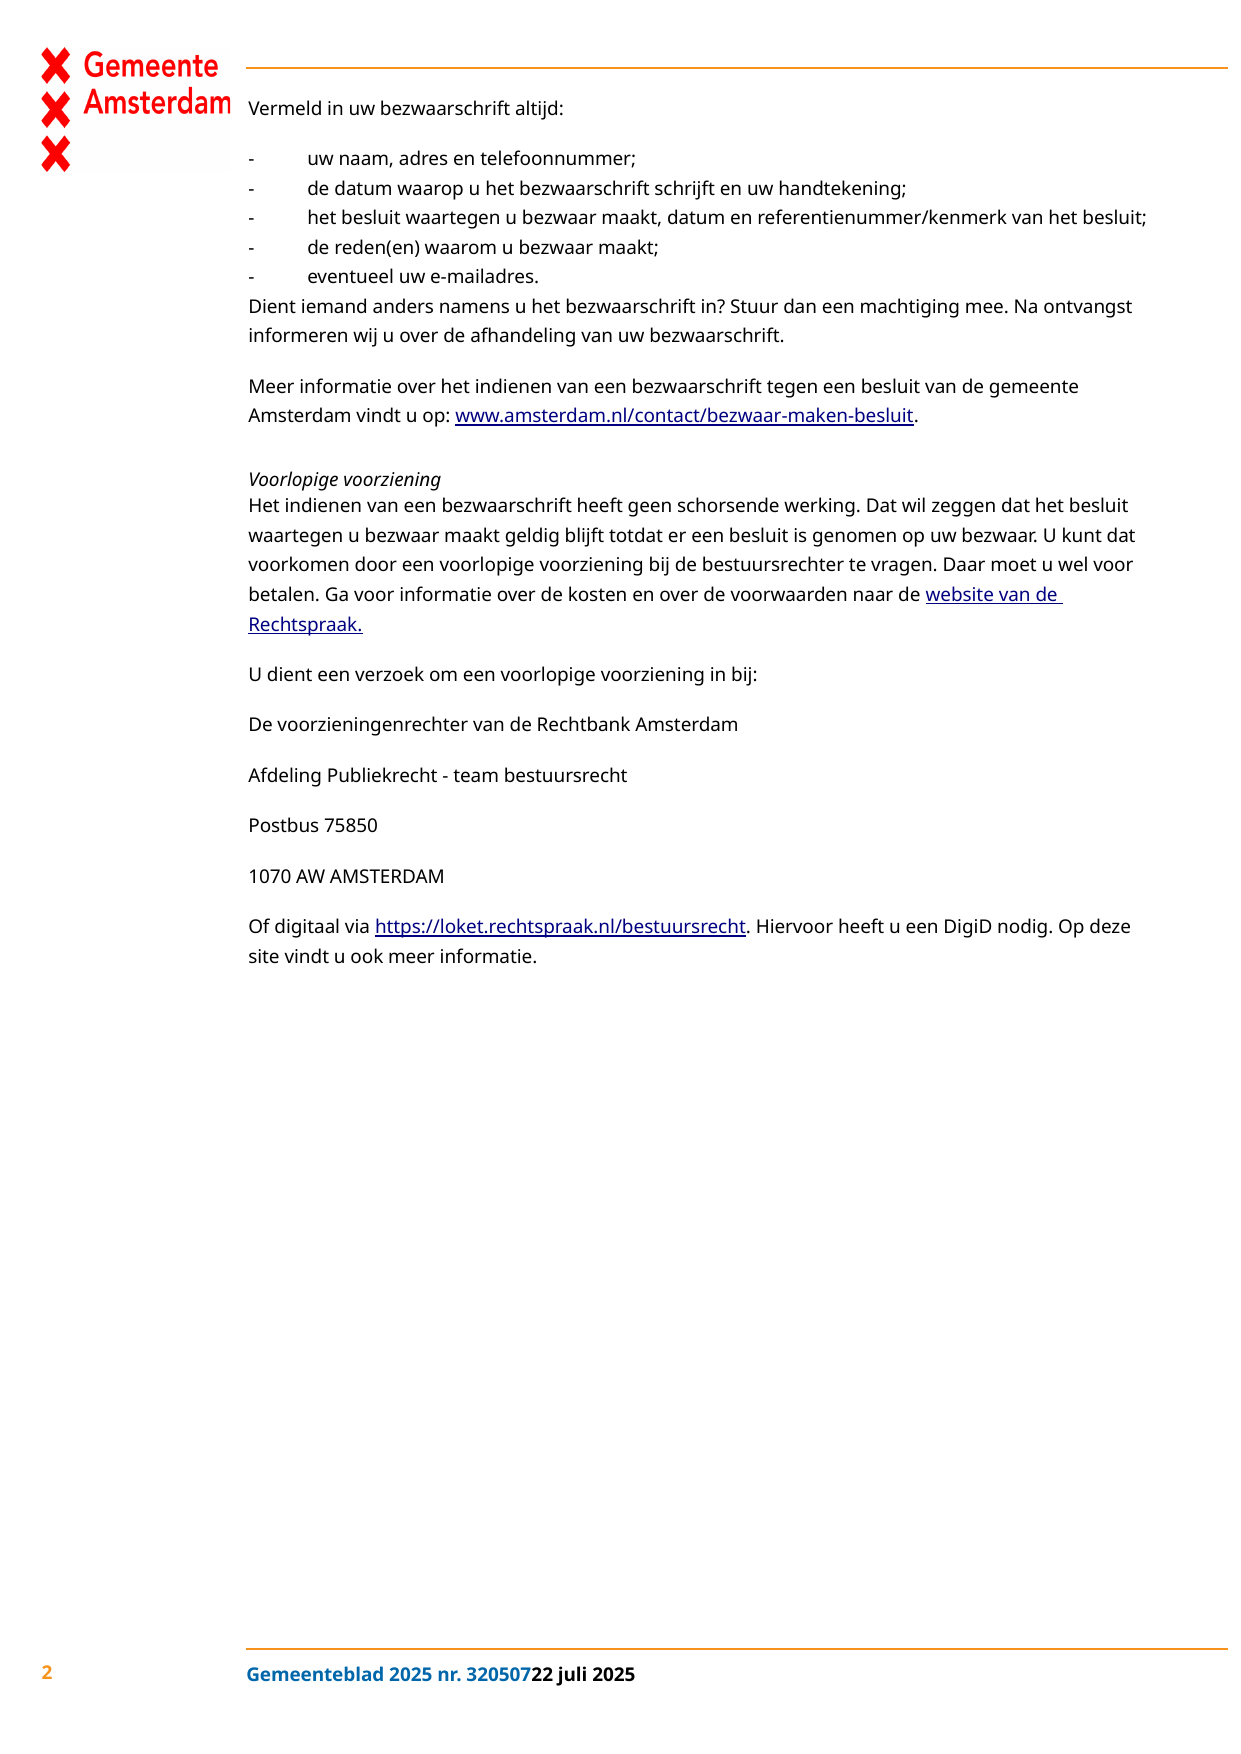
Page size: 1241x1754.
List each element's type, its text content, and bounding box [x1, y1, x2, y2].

picture [41, 47, 231, 172]
text Vermeld in uw bezwaarschrift altijd: [248, 95, 1152, 121]
list de datum waarop u het bezwaarschrift schrijft en uw handtekening; [248, 175, 1152, 201]
text Voorlopige voorziening [248, 467, 1152, 492]
text Of digitaal via https://loket.rechtspraak.nl/bestuursrecht. Hiervoor heeft u een DigiD nodig. Op deze site vindt u ook meer informatie. [248, 913, 1152, 968]
text Afdeling Publiekrecht - team bestuursrecht [248, 762, 1152, 788]
text U dient een verzoek om een voorlopige voorziening in bij: [248, 661, 1152, 687]
text Meer informatie over het indienen van een bezwaarschrift tegen een besluit van de gemeente Amsterdam vindt u op: www.amsterdam.nl/contact/bezwaar-maken-besluit. [248, 373, 1152, 428]
list de reden(en) waarom u bezwaar maakt; [248, 234, 1152, 260]
text De voorzieningenrechter van de Rechtbank Amsterdam [248, 712, 1152, 737]
text 1070 AW AMSTERDAM [248, 863, 1152, 888]
text Dient iemand anders namens u het bezwaarschrift in? Stuur dan een machtiging mee. Na ontvangst informeren wij u over de afhandeling van uw bezwaarschrift. [248, 293, 1152, 348]
text Het indienen van een bezwaarschrift heeft geen schorsende werking. Dat wil zeggen dat het besluit waartegen u bezwaar maakt geldig blijft totdat er een besluit is genomen op uw bezwaar. U kunt dat voorkomen door een voorlopige voorziening bij de bestuursrechter te vragen. Daar moet u wel voor betalen. Ga voor informatie over de kosten en over de voorwaarden naar de website van de Rechtspraak. [248, 492, 1152, 636]
list eventueel uw e-mailadres. [248, 263, 1152, 289]
list het besluit waartegen u bezwaar maakt, datum en referentienummer/kenmerk van het besluit; [248, 204, 1152, 230]
list uw naam, adres en telefoonnummer; [248, 145, 1152, 171]
text Postbus 75850 [248, 812, 1152, 838]
